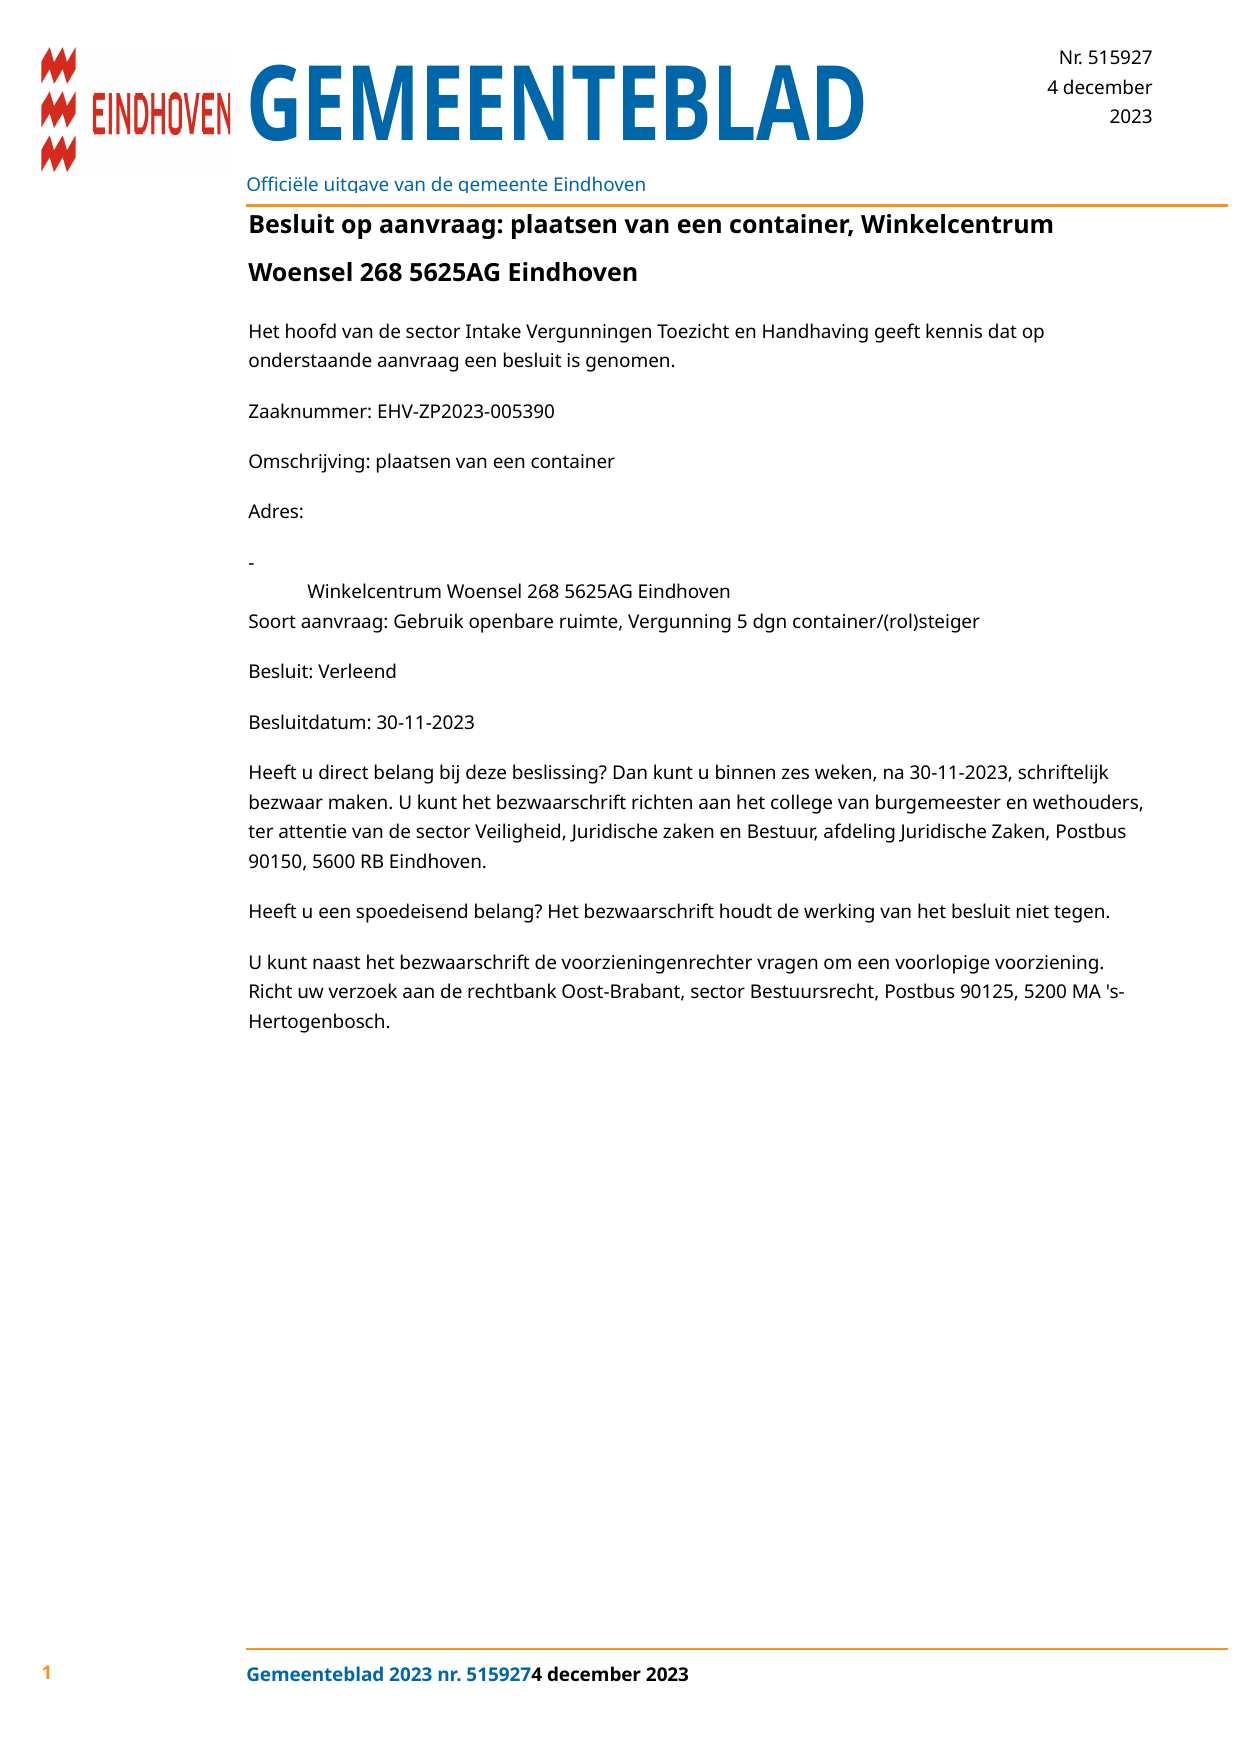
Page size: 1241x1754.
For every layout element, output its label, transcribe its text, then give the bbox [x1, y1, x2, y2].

picture [41, 47, 231, 172]
text Omschrijving: plaatsen van een container [248, 448, 1152, 474]
text U kunt naast het bezwaarschrift de voorzieningenrechter vragen om een voorlopige voorziening. Richt uw verzoek aan de rechtbank Oost-Brabant, sector Bestuursrecht, Postbus 90125, 5200 MA 's-Hertogenbosch. [248, 949, 1152, 1034]
list Winkelcentrum Woensel 268 5625AG Eindhoven [248, 579, 1152, 604]
text Soort aanvraag: Gebruik openbare ruimte, Vergunning 5 dgn container/(rol)steiger [248, 608, 1152, 634]
text Het hoofd van de sector Intake Vergunningen Toezicht en Handhaving geeft kennis dat op onderstaande aanvraag een besluit is genomen. [248, 318, 1152, 373]
text Adres: [248, 499, 1152, 524]
text Besluit: Verleend [248, 659, 1152, 684]
text Zaaknummer: EHV-ZP2023-005390 [248, 398, 1152, 424]
text Besluitdatum: 30-11-2023 [248, 709, 1152, 735]
text Besluit op aanvraag: plaatsen van een container, Winkelcentrum Woensel 268 5625AG Eindhoven [248, 207, 1152, 288]
text Heeft u direct belang bij deze beslissing? Dan kunt u binnen zes weken, na 30-11-2023, schriftelijk bezwaar maken. U kunt het bezwaarschrift richten aan het college van burgemeester en wethouders, ter attentie van de sector Veiligheid, Juridische zaken en Bestuur, afdeling Juridische Zaken, Postbus 90150, 5600 RB Eindhoven. [248, 759, 1152, 874]
text Heeft u een spoedeisend belang? Het bezwaarschrift houdt de werking van het besluit niet tegen. [248, 899, 1152, 924]
